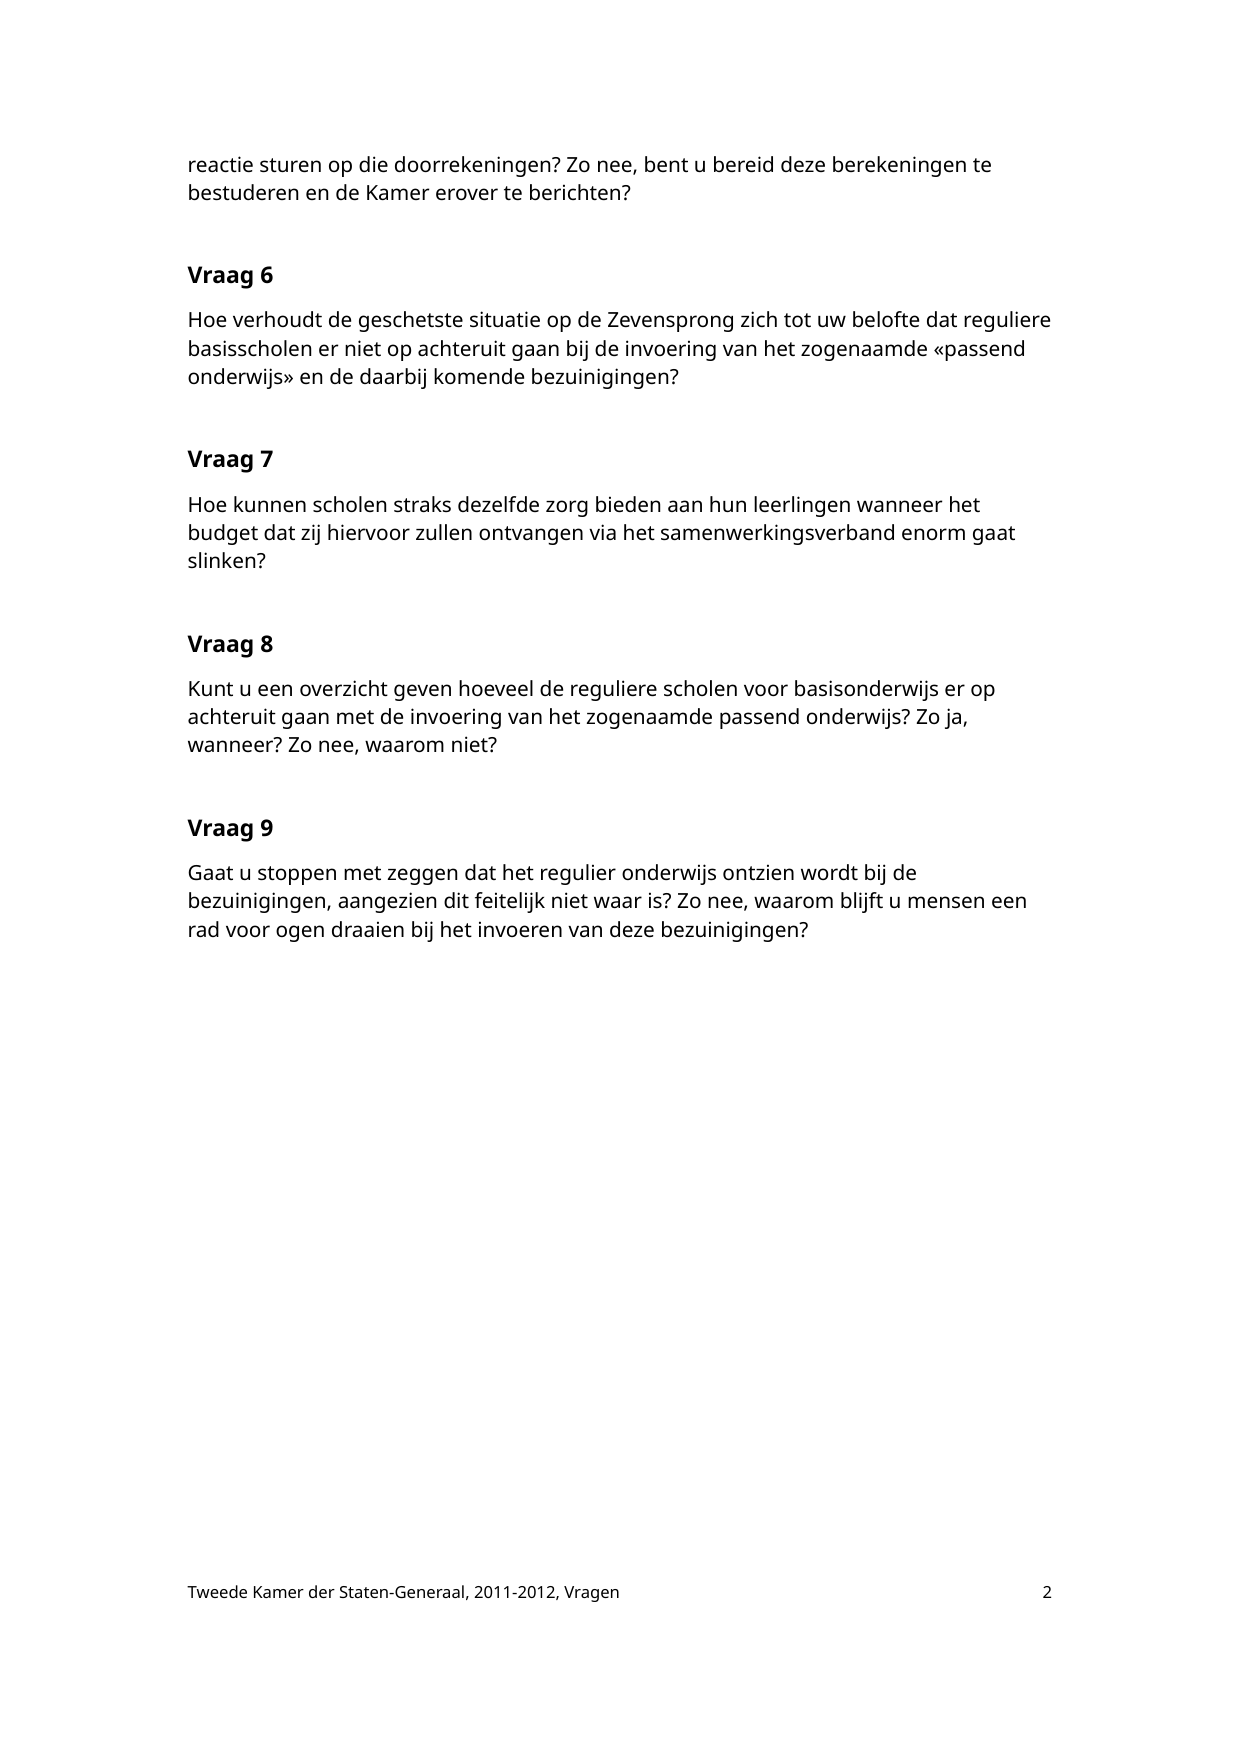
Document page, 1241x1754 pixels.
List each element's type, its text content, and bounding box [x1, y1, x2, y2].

subtitle Vraag 8 [187, 627, 1053, 659]
text Hoe kunnen scholen straks dezelfde zorg bieden aan hun leerlingen wanneer het budget dat zij hiervoor zullen ontvangen via het samenwerkingsverband enorm gaat slinken? [187, 490, 1053, 575]
text reactie sturen op die doorrekeningen? Zo nee, bent u bereid deze berekeningen te bestuderen en de Kamer erover te berichten? [187, 150, 1053, 207]
text Hoe verhoudt de geschetste situatie op de Zevensprong zich tot uw belofte dat reguliere basisscholen er niet op achteruit gaan bij de invoering van het zogenaamde «passend onderwijs» en de daarbij komende bezuinigingen? [187, 306, 1053, 391]
text Gaat u stoppen met zeggen dat het regulier onderwijs ontzien wordt bij de bezuinigingen, aangezien dit feitelijk niet waar is? Zo nee, waarom blijft u mensen een rad voor ogen draaien bij het invoeren van deze bezuinigingen? [187, 858, 1053, 943]
subtitle Vraag 9 [187, 812, 1053, 843]
text Kunt u een overzicht geven hoeveel de reguliere scholen voor basisonderwijs er op achteruit gaan met de invoering van het zogenaamde passend onderwijs? Zo ja, wanneer? Zo nee, waarom niet? [187, 674, 1053, 759]
subtitle Vraag 6 [187, 259, 1053, 291]
subtitle Vraag 7 [187, 443, 1053, 475]
